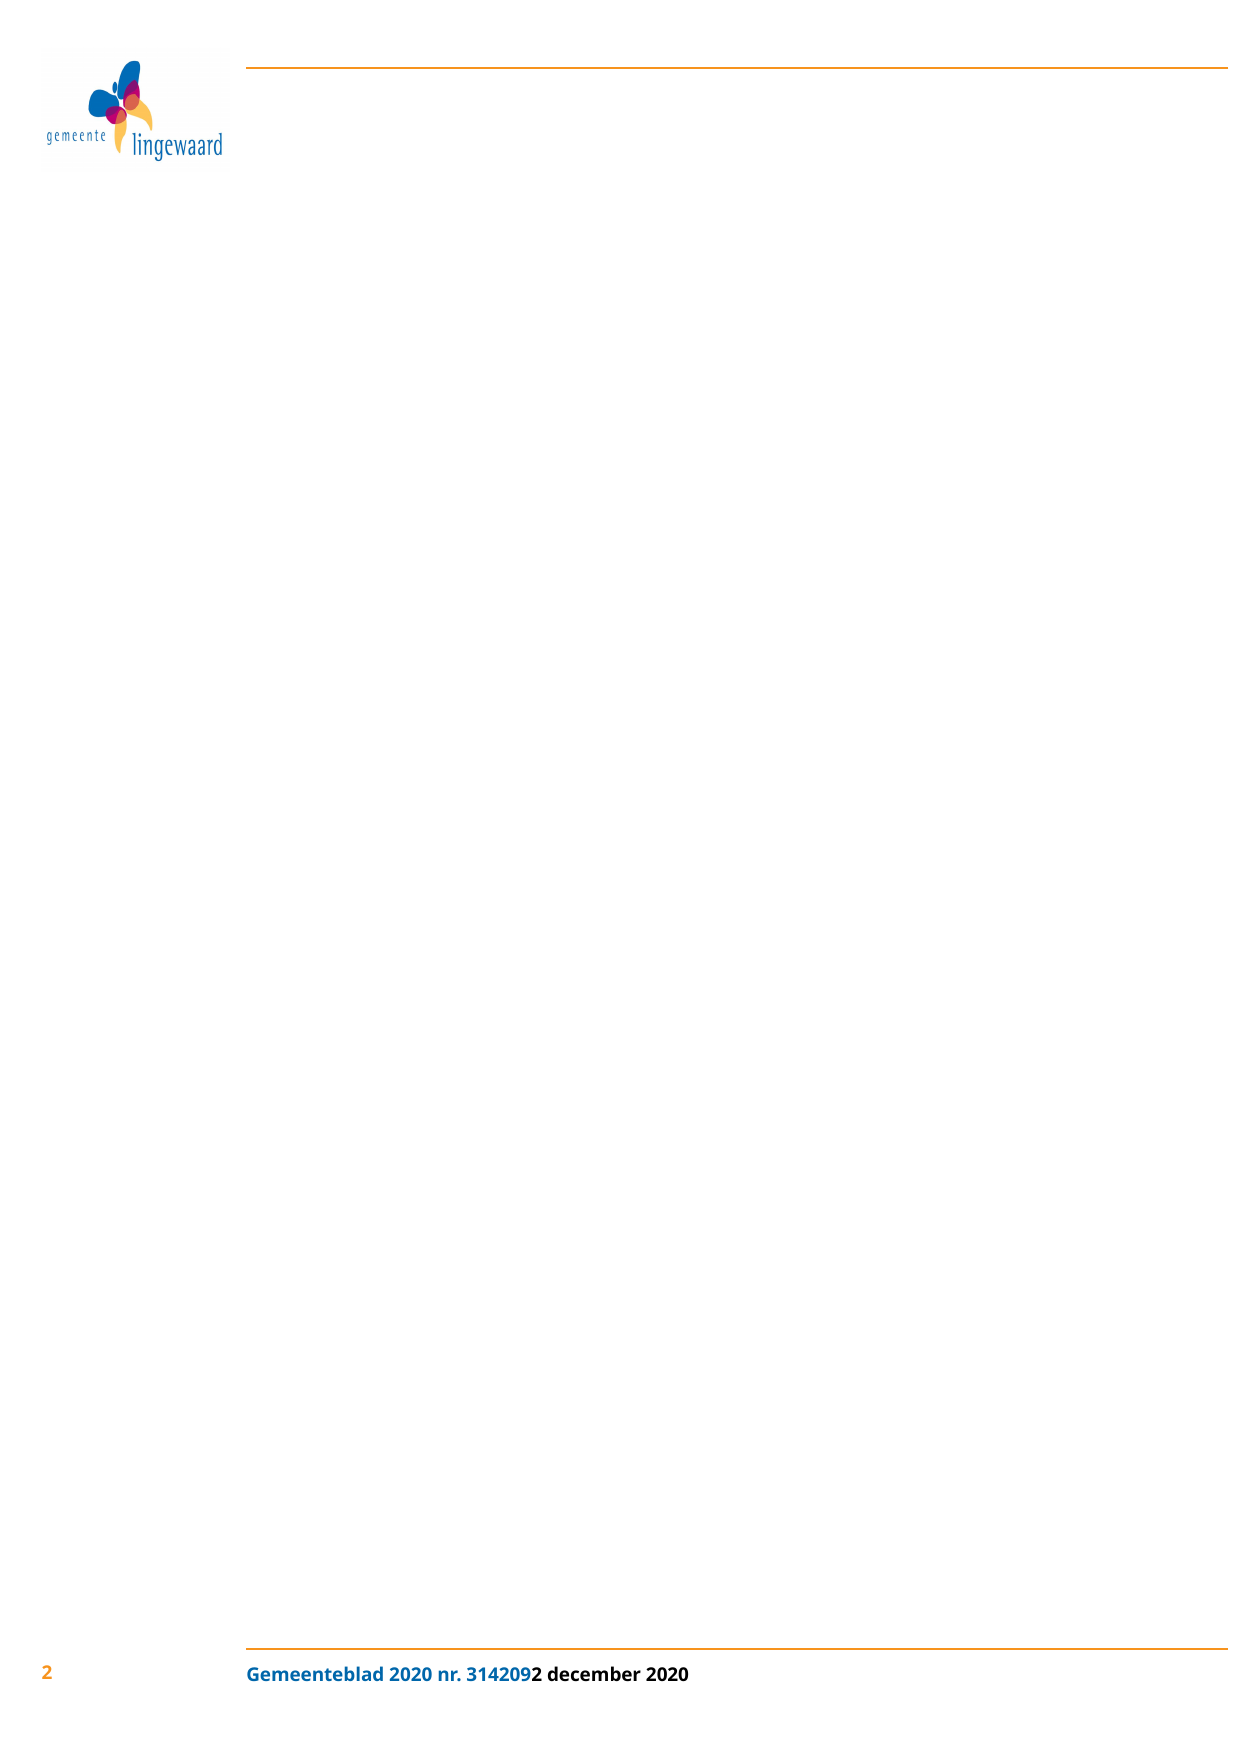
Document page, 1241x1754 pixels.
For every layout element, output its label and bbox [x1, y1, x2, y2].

picture [41, 47, 231, 172]
